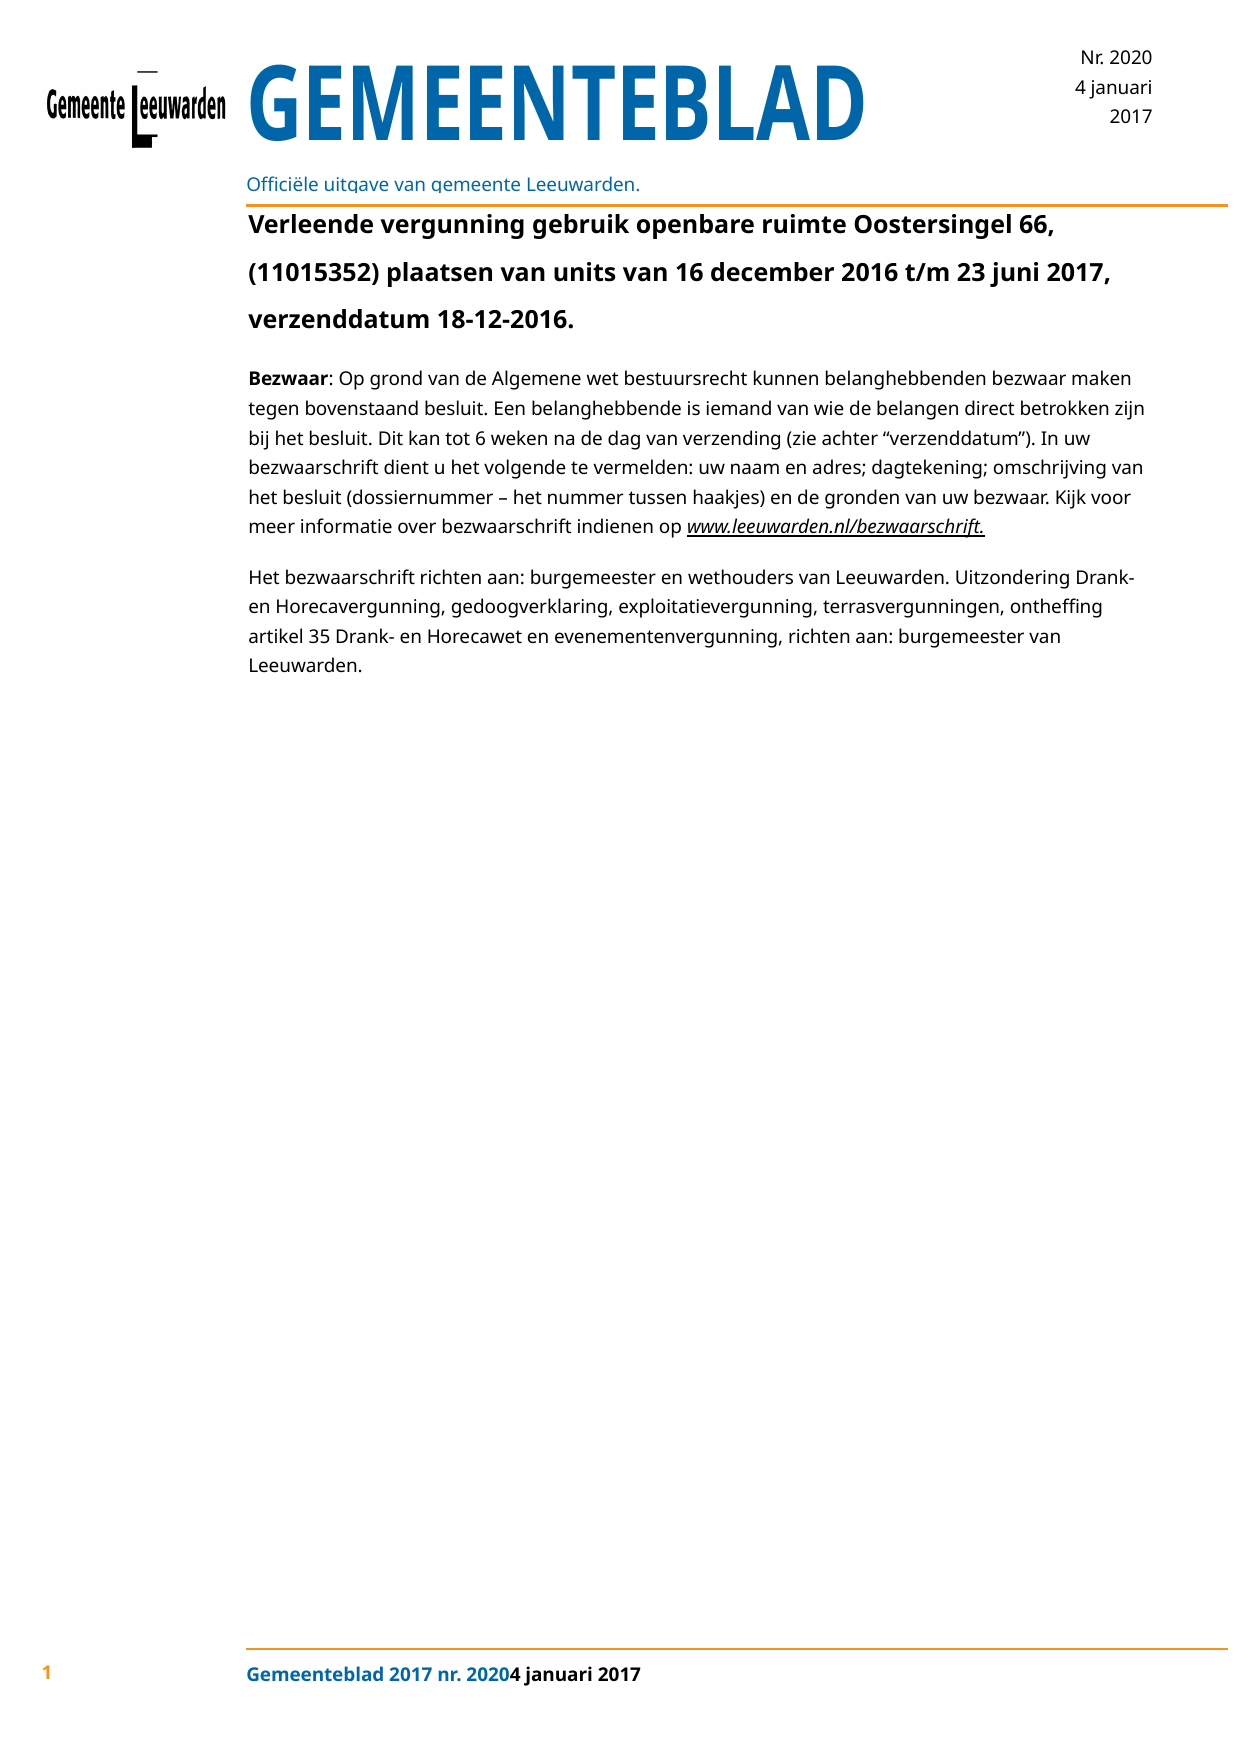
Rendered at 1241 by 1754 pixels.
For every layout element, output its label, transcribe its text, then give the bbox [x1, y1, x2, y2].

text Het bezwaarschrift richten aan: burgemeester en wethouders van Leeuwarden. Uitzondering Drank- en Horecavergunning, gedoogverklaring, exploitatievergunning, terrasvergunningen, ontheffing artikel 35 Drank- en Horecawet en evenementenvergunning, richten aan: burgemeester van Leeuwarden. [248, 564, 1152, 678]
text Verleende vergunning gebruik openbare ruimte Oostersingel 66, (11015352) plaatsen van units van 16 december 2016 t/m 23 juni 2017, verzenddatum 18-12-2016. [248, 207, 1152, 336]
picture [41, 47, 231, 172]
text Bezwaar: Op grond van de Algemene wet bestuursrecht kunnen belanghebbenden bezwaar maken tegen bovenstaand besluit. Een belanghebbende is iemand van wie de belangen direct betrokken zijn bij het besluit. Dit kan tot 6 weken na de dag van verzending (zie achter “verzenddatum”). In uw bezwaarschrift dient u het volgende te vermelden: uw naam en adres; dagtekening; omschrijving van het besluit (dossiernummer – het nummer tussen haakjes) en de gronden van uw bezwaar. Kijk voor meer informatie over bezwaarschrift indienen op www.leeuwarden.nl/bezwaarschrift. [248, 366, 1152, 539]
